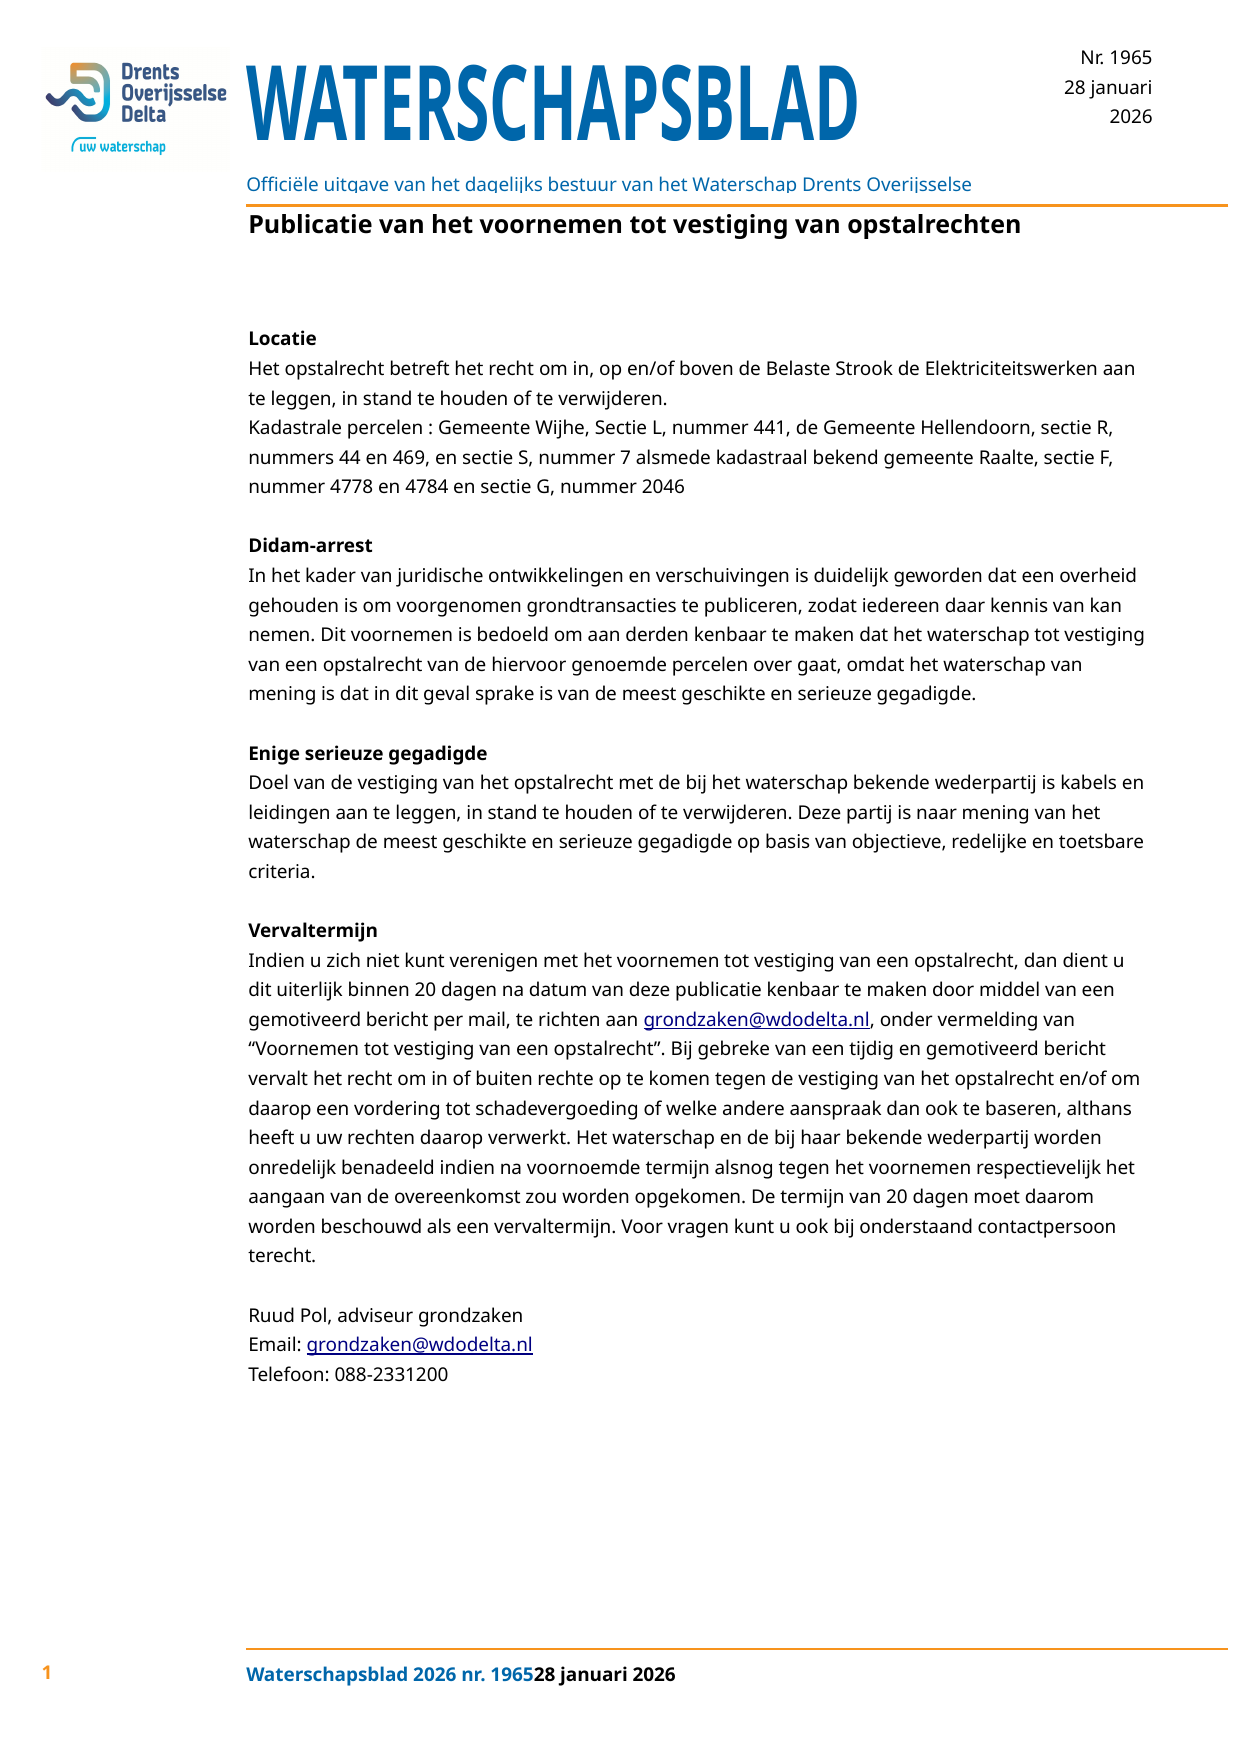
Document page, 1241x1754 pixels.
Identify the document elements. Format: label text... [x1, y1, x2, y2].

text Email: grondzaken@wdodelta.nl [248, 1331, 1152, 1357]
text Telefoon: 088-2331200 [248, 1361, 1152, 1387]
text Didam-arrest [248, 533, 1152, 558]
text Ruud Pol, adviseur grondzaken [248, 1302, 1152, 1328]
text Enige serieuze gegadigde [248, 740, 1152, 766]
text Vervaltermijn [248, 917, 1152, 943]
text Publicatie van het voornemen tot vestiging van opstalrechten [248, 207, 1152, 241]
text In het kader van juridische ontwikkelingen en verschuivingen is duidelijk geworden dat een overheid gehouden is om voorgenomen grondtransacties te publiceren, zodat iedereen daar kennis van kan nemen. Dit voornemen is bedoeld om aan derden kenbaar te maken dat het waterschap tot vestiging van een opstalrecht van de hiervoor genoemde percelen over gaat, omdat het waterschap van mening is dat in dit geval sprake is van de meest geschikte en serieuze gegadigde. [248, 562, 1152, 706]
text Het opstalrecht betreft het recht om in, op en/of boven de Belaste Strook de Elektriciteitswerken aan te leggen, in stand te houden of te verwijderen. [248, 355, 1152, 411]
picture [41, 47, 231, 172]
text Doel van de vestiging van het opstalrecht met de bij het waterschap bekende wederpartij is kabels en leidingen aan te leggen, in stand te houden of te verwijderen. Deze partij is naar mening van het waterschap de meest geschikte en serieuze gegadigde op basis van objectieve, redelijke en toetsbare criteria. [248, 769, 1152, 884]
text Locatie [248, 326, 1152, 351]
text Kadastrale percelen : Gemeente Wijhe, Sectie L, nummer 441, de Gemeente Hellendoorn, sectie R, nummers 44 en 469, en sectie S, nummer 7 alsmede kadastraal bekend gemeente Raalte, sectie F, nummer 4778 en 4784 en sectie G, nummer 2046 [248, 414, 1152, 499]
text Indien u zich niet kunt verenigen met het voornemen tot vestiging van een opstalrecht, dan dient u dit uiterlijk binnen 20 dagen na datum van deze publicatie kenbaar te maken door middel van een gemotiveerd bericht per mail, te richten aan grondzaken@wdodelta.nl, onder vermelding van “Voornemen tot vestiging van een opstalrecht”. Bij gebreke van een tijdig en gemotiveerd bericht vervalt het recht om in of buiten rechte op te komen tegen de vestiging van het opstalrecht en/of om daarop een vordering tot schadevergoeding of welke andere aanspraak dan ook te baseren, althans heeft u uw rechten daarop verwerkt. Het waterschap en de bij haar bekende wederpartij worden onredelijk benadeeld indien na voornoemde termijn alsnog tegen het voornemen respectievelijk het aangaan van de overeenkomst zou worden opgekomen. De termijn van 20 dagen moet daarom worden beschouwd als een vervaltermijn. Voor vragen kunt u ook bij onderstaand contactpersoon terecht. [248, 947, 1152, 1268]
